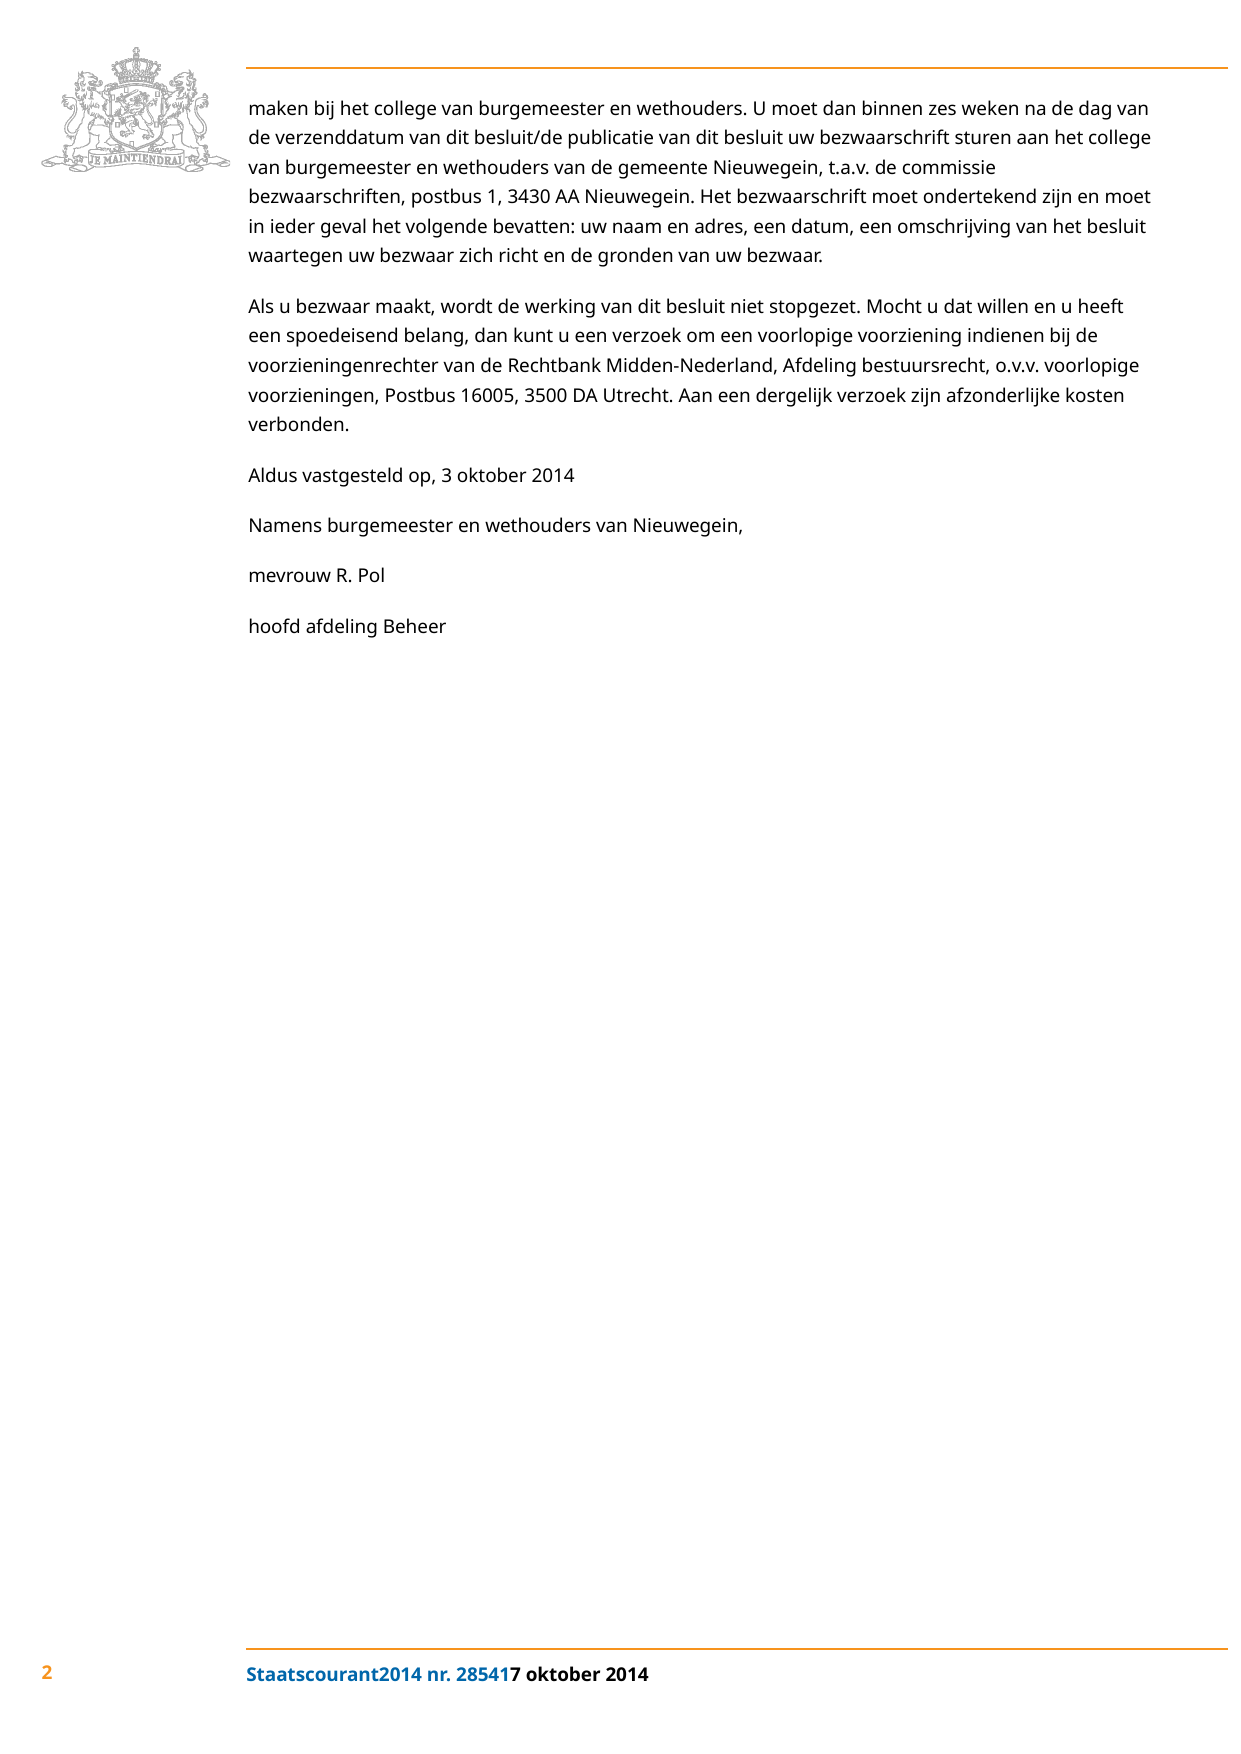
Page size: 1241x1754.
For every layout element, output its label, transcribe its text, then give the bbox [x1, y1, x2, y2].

text hoofd afdeling Beheer [248, 613, 1152, 639]
text Als u bezwaar maakt, wordt de werking van dit besluit niet stopgezet. Mocht u dat willen en u heeft een spoedeisend belang, dan kunt u een verzoek om een voorlopige voorziening indienen bij de voorzieningenrechter van de Rechtbank Midden-Nederland, Afdeling bestuursrecht, o.v.v. voorlopige voorzieningen, Postbus 16005, 3500 DA Utrecht. Aan een dergelijk verzoek zijn afzonderlijke kosten verbonden. [248, 293, 1152, 437]
text Aldus vastgesteld op, 3 oktober 2014 [248, 462, 1152, 488]
text mevrouw R. Pol [248, 563, 1152, 588]
text maken bij het college van burgemeester en wethouders. U moet dan binnen zes weken na de dag van de verzenddatum van dit besluit/de publicatie van dit besluit uw bezwaarschrift sturen aan het college van burgemeester en wethouders van de gemeente Nieuwegein, t.a.v. de commissie bezwaarschriften, postbus 1, 3430 AA Nieuwegein. Het bezwaarschrift moet ondertekend zijn en moet in ieder geval het volgende bevatten: uw naam en adres, een datum, een omschrijving van het besluit waartegen uw bezwaar zich richt en de gronden van uw bezwaar. [248, 95, 1152, 268]
picture [41, 47, 231, 172]
text Namens burgemeester en wethouders van Nieuwegein, [248, 512, 1152, 538]
